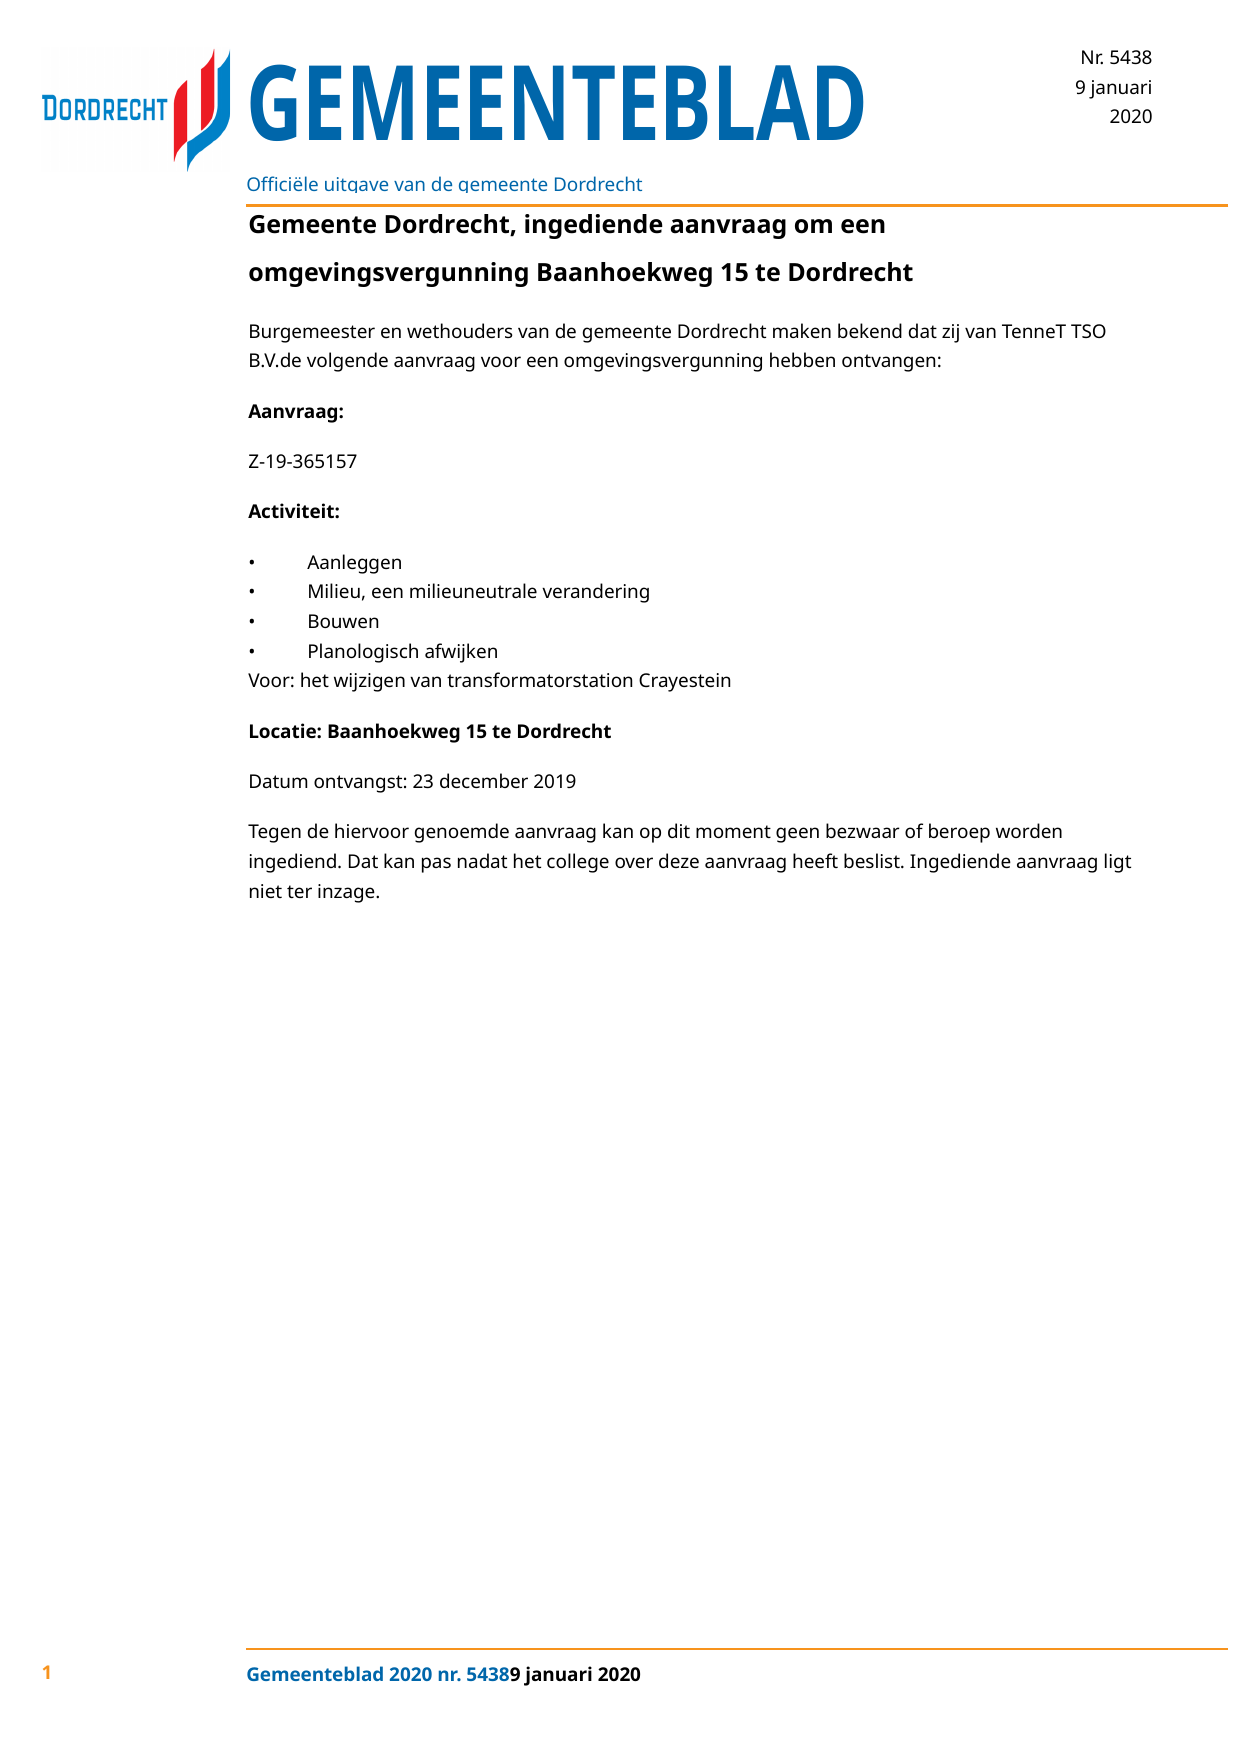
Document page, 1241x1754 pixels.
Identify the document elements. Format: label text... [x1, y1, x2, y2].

picture [41, 47, 231, 172]
list Milieu, een milieuneutrale verandering [248, 579, 1152, 604]
list Aanleggen [248, 549, 1152, 575]
text Locatie: Baanhoekweg 15 te Dordrecht [248, 718, 1152, 744]
text Aanvraag: [248, 398, 1152, 424]
text Voor: het wijzigen van transformatorstation Crayestein [248, 667, 1152, 693]
text Datum ontvangst: 23 december 2019 [248, 768, 1152, 794]
text Activiteit: [248, 499, 1152, 524]
text Gemeente Dordrecht, ingediende aanvraag om een omgevingsvergunning Baanhoekweg 15 te Dordrecht [248, 207, 1152, 288]
list Planologisch afwijken [248, 638, 1152, 664]
list Bouwen [248, 608, 1152, 634]
text Burgemeester en wethouders van de gemeente Dordrecht maken bekend dat zij van TenneT TSO B.V.de volgende aanvraag voor een omgevingsvergunning hebben ontvangen: [248, 318, 1152, 373]
text Z-19-365157 [248, 448, 1152, 474]
text Tegen de hiervoor genoemde aanvraag kan op dit moment geen bezwaar of beroep worden ingediend. Dat kan pas nadat het college over deze aanvraag heeft beslist. Ingediende aanvraag ligt niet ter inzage. [248, 819, 1152, 904]
